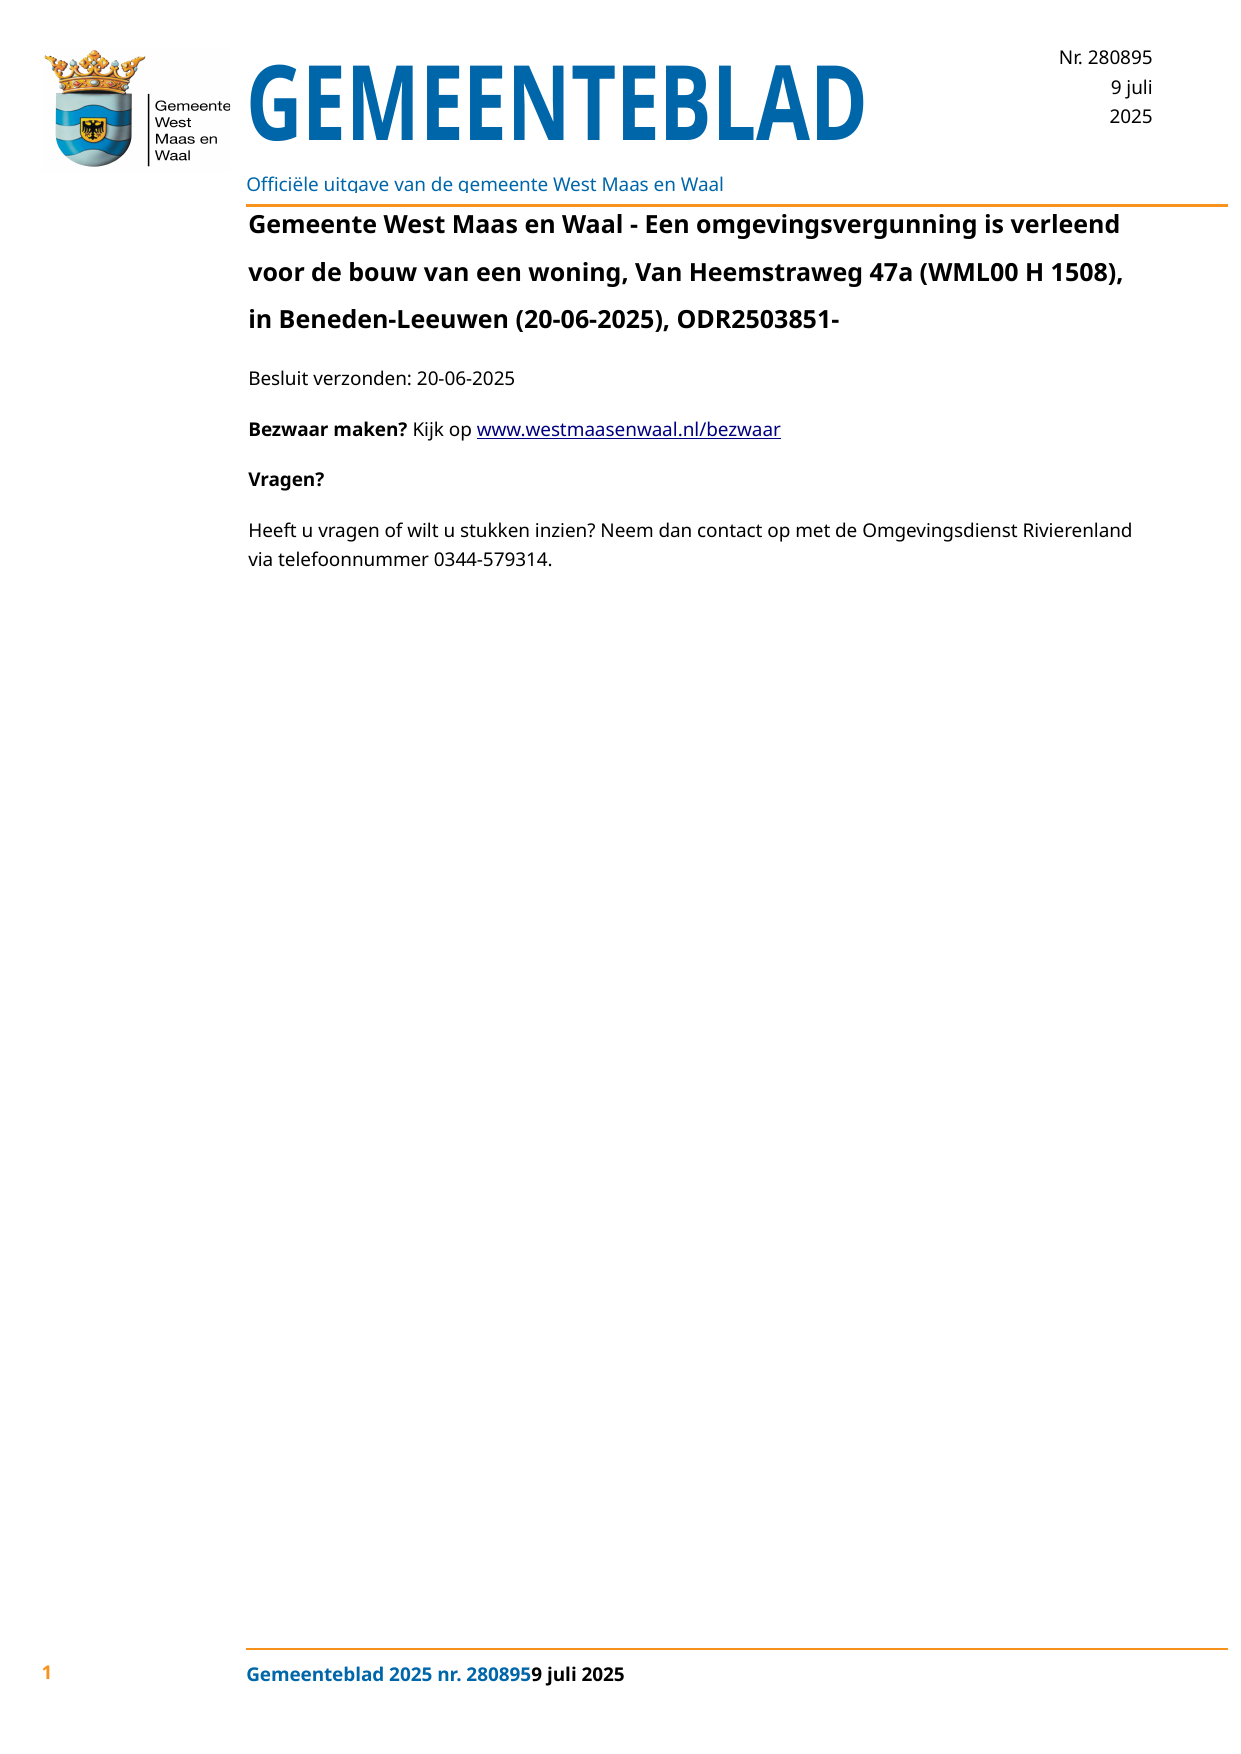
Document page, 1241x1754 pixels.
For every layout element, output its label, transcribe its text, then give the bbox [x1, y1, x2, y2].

text Heeft u vragen of wilt u stukken inzien? Neem dan contact op met de Omgevingsdienst Rivierenland via telefoonnummer 0344-579314. [248, 517, 1152, 572]
text Vragen? [248, 466, 1152, 492]
text Gemeente West Maas en Waal - Een omgevingsvergunning is verleend voor de bouw van een woning, Van Heemstraweg 47a (WML00 H 1508), in Beneden-Leeuwen (20-06-2025), ODR2503851- [248, 207, 1152, 336]
picture [41, 47, 231, 172]
text Besluit verzonden: 20-06-2025 [248, 366, 1152, 391]
text Bezwaar maken? Kijk op www.westmaasenwaal.nl/bezwaar [248, 416, 1152, 442]
